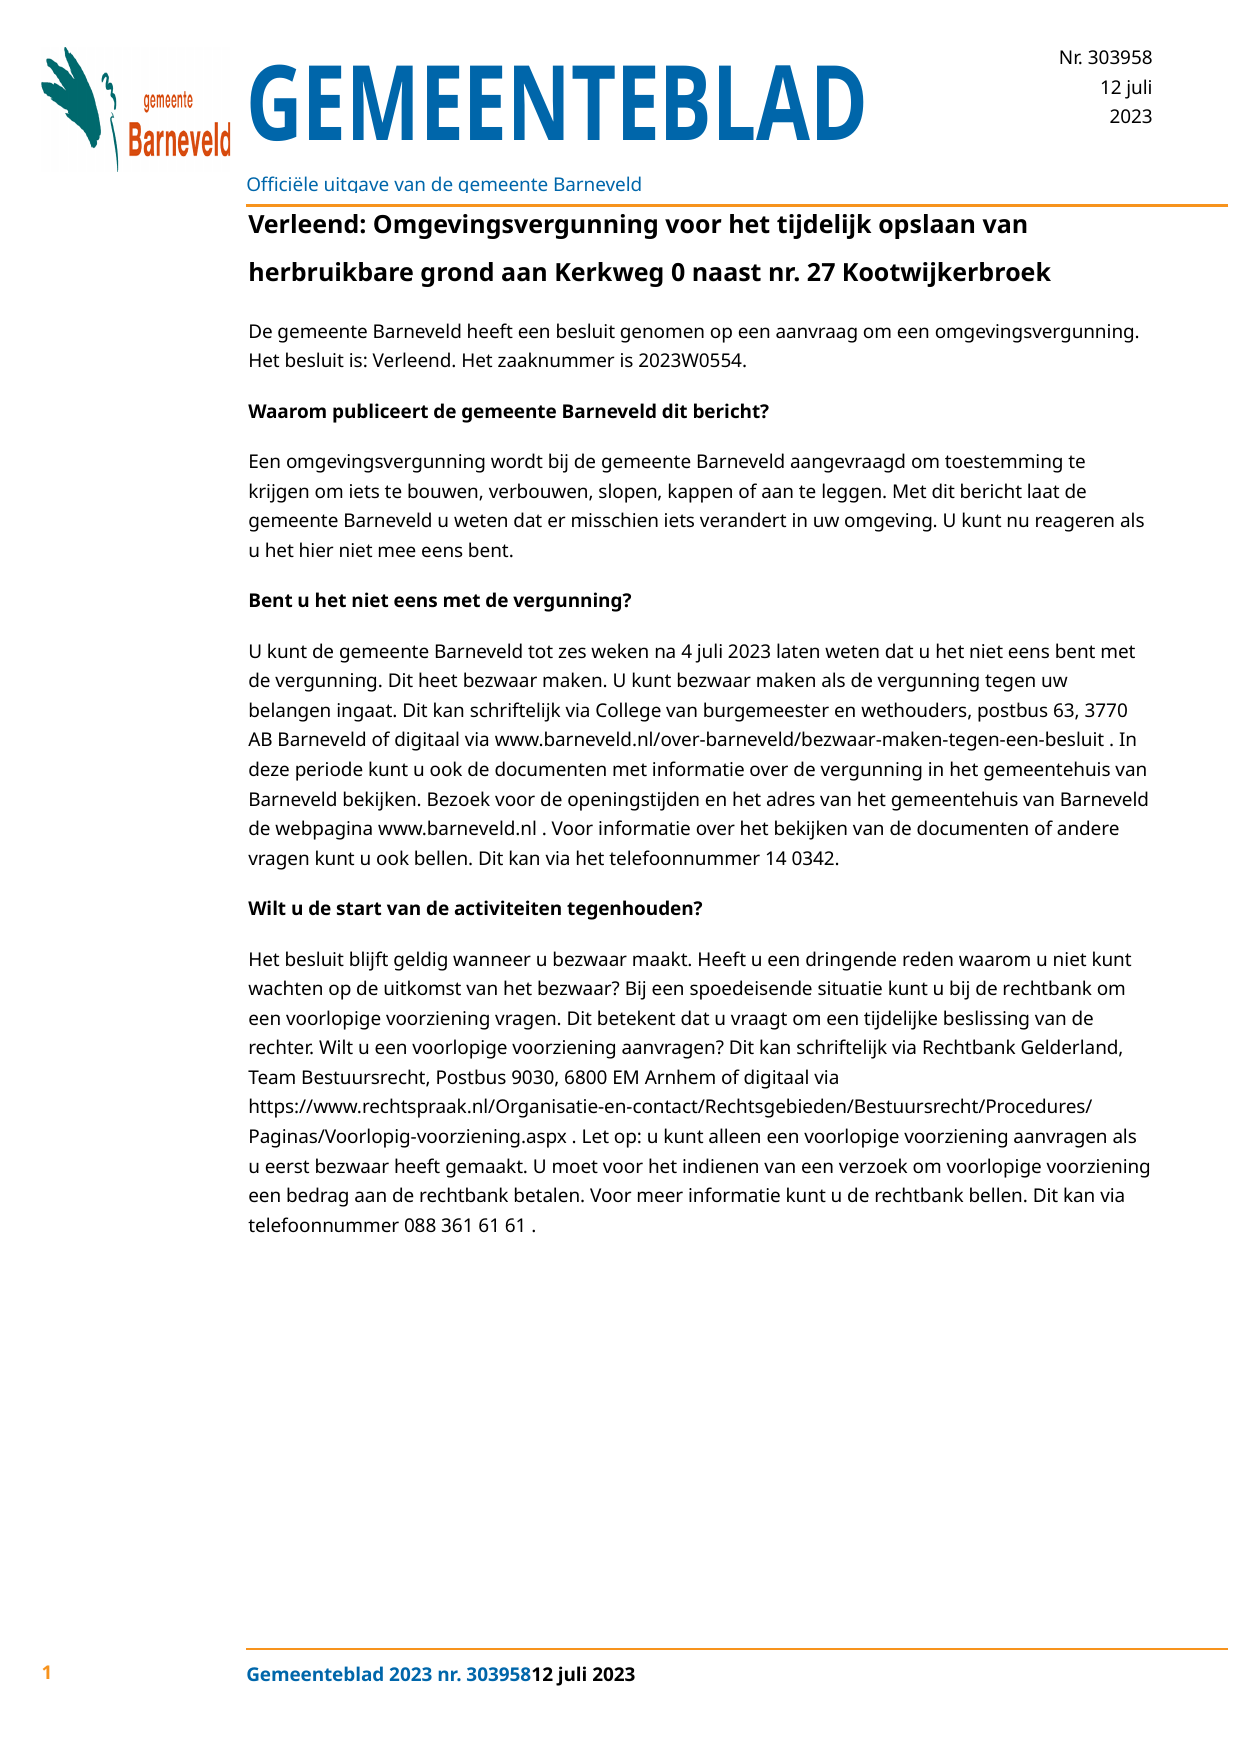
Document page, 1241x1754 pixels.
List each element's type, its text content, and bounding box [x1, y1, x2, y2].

text U kunt de gemeente Barneveld tot zes weken na 4 juli 2023 laten weten dat u het niet eens bent met de vergunning. Dit heet bezwaar maken. U kunt bezwaar maken als de vergunning tegen uw belangen ingaat. Dit kan schriftelijk via College van burgemeester en wethouders, postbus 63, 3770 AB Barneveld of digitaal via www.barneveld.nl/over-barneveld/bezwaar-maken-tegen-een-besluit . In deze periode kunt u ook de documenten met informatie over de vergunning in het gemeentehuis van Barneveld bekijken. Bezoek voor de openingstijden en het adres van het gemeentehuis van Barneveld de webpagina www.barneveld.nl . Voor informatie over het bekijken van de documenten of andere vragen kunt u ook bellen. Dit kan via het telefoonnummer 14 0342. [248, 638, 1152, 871]
text Verleend: Omgevingsvergunning voor het tijdelijk opslaan van herbruikbare grond aan Kerkweg 0 naast nr. 27 Kootwijkerbroek [248, 207, 1152, 288]
text Wilt u de start van de activiteiten tegenhouden? [248, 895, 1152, 921]
text De gemeente Barneveld heeft een besluit genomen op een aanvraag om een omgevingsvergunning. Het besluit is: Verleend. Het zaaknummer is 2023W0554. [248, 318, 1152, 373]
text Waarom publiceert de gemeente Barneveld dit bericht? [248, 398, 1152, 424]
text Het besluit blijft geldig wanneer u bezwaar maakt. Heeft u een dringende reden waarom u niet kunt wachten op de uitkomst van het bezwaar? Bij een spoedeisende situatie kunt u bij de rechtbank om een voorlopige voorziening vragen. Dit betekent dat u vraagt om een tijdelijke beslissing van de rechter. Wilt u een voorlopige voorziening aanvragen? Dit kan schriftelijk via Rechtbank Gelderland, Team Bestuursrecht, Postbus 9030, 6800 EM Arnhem of digitaal via https://www.rechtspraak.nl/Organisatie-en-contact/Rechtsgebieden/Bestuursrecht/Procedures/Paginas/Voorlopig-voorziening.aspx . Let op: u kunt alleen een voorlopige voorziening aanvragen als u eerst bezwaar heeft gemaakt. U moet voor het indienen van een verzoek om voorlopige voorziening een bedrag aan de rechtbank betalen. Voor meer informatie kunt u de rechtbank bellen. Dit kan via telefoonnummer 088 361 61 61 . [248, 946, 1152, 1238]
text Een omgevingsvergunning wordt bij de gemeente Barneveld aangevraagd om toestemming te krijgen om iets te bouwen, verbouwen, slopen, kappen of aan te leggen. Met dit bericht laat de gemeente Barneveld u weten dat er misschien iets verandert in uw omgeving. U kunt nu reageren als u het hier niet mee eens bent. [248, 448, 1152, 563]
picture [41, 47, 231, 172]
text Bent u het niet eens met de vergunning? [248, 587, 1152, 613]
